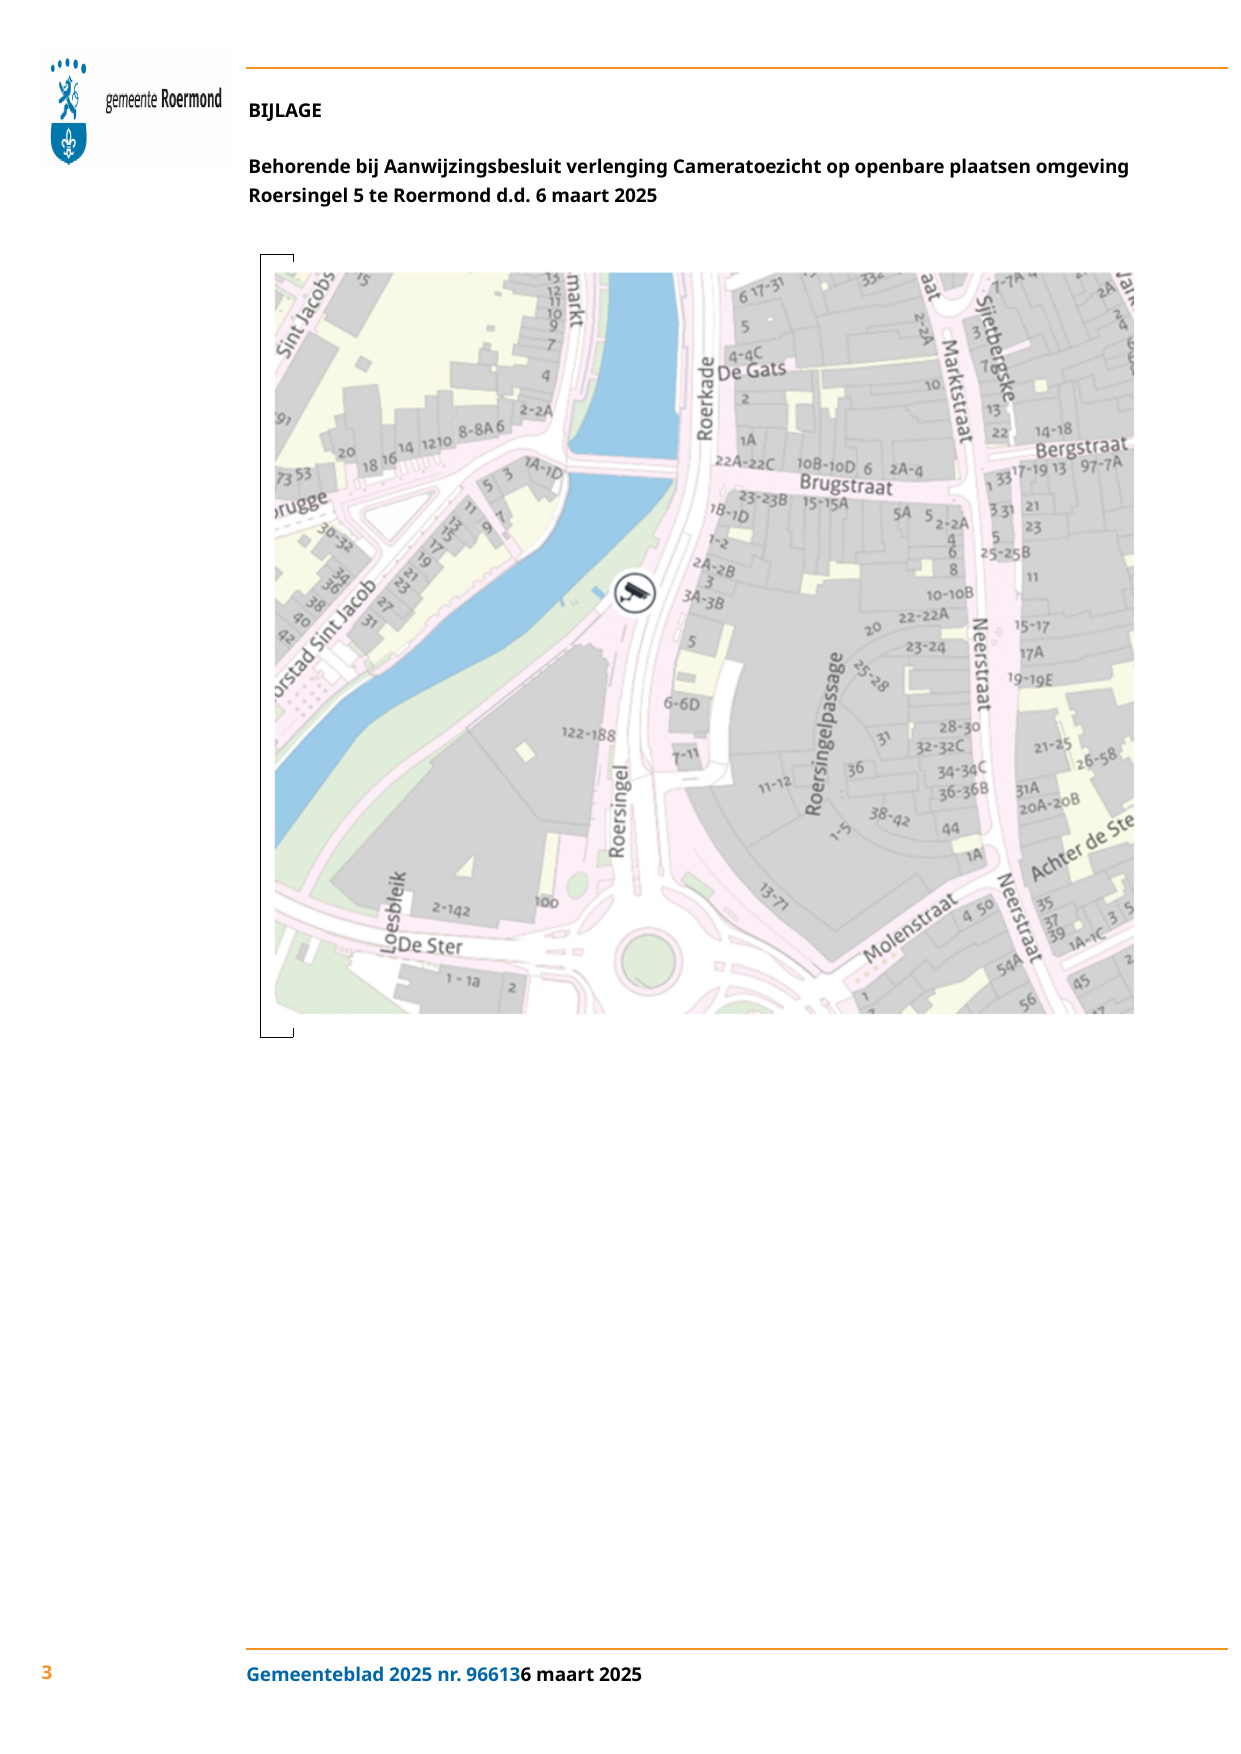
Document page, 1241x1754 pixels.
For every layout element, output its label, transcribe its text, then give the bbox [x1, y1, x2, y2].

picture [41, 47, 231, 172]
text BIJLAGE [248, 95, 1152, 123]
text Behorende bij Aanwijzingsbesluit verlenging Cameratoezicht op openbare plaatsen omgeving Roersingel 5 te Roermond d.d. 6 maart 2025 [248, 153, 1152, 208]
picture [268, 262, 1155, 1028]
